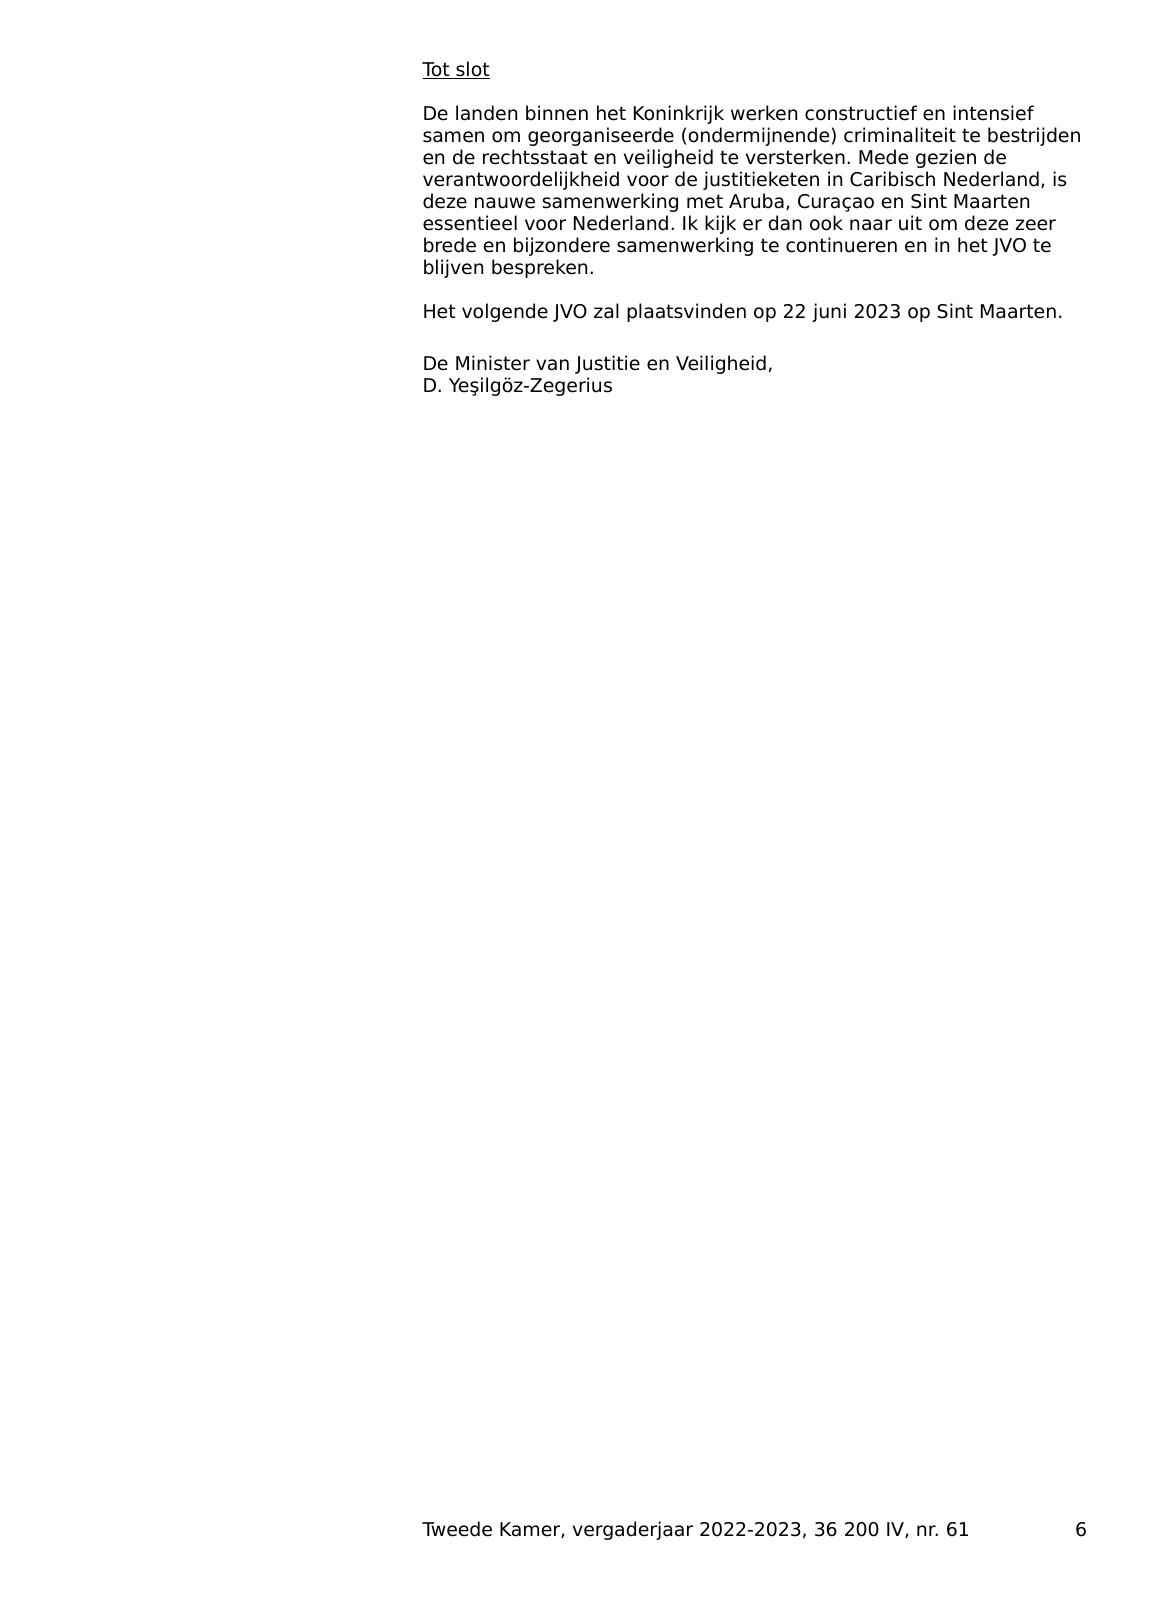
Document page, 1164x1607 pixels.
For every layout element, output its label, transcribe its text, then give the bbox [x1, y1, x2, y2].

text De Minister van Justitie en Veiligheid, D. Yeşilgöz-Zegerius [422, 353, 1087, 397]
text Het volgende JVO zal plaatsvinden op 22 juni 2023 op Sint Maarten. [422, 301, 1087, 323]
subtitle Tot slot [422, 59, 1087, 81]
text De landen binnen het Koninkrijk werken constructief en intensief samen om georganiseerde (ondermijnende) criminaliteit te bestrijden en de rechtsstaat en veiligheid te versterken. Mede gezien de verantwoordelijkheid voor de justitieketen in Caribisch Nederland, is deze nauwe samenwerking met Aruba, Curaçao en Sint Maarten essentieel voor Nederland. Ik kijk er dan ook naar uit om deze zeer brede en bijzondere samenwerking te continueren en in het JVO te blijven bespreken. [422, 103, 1087, 279]
